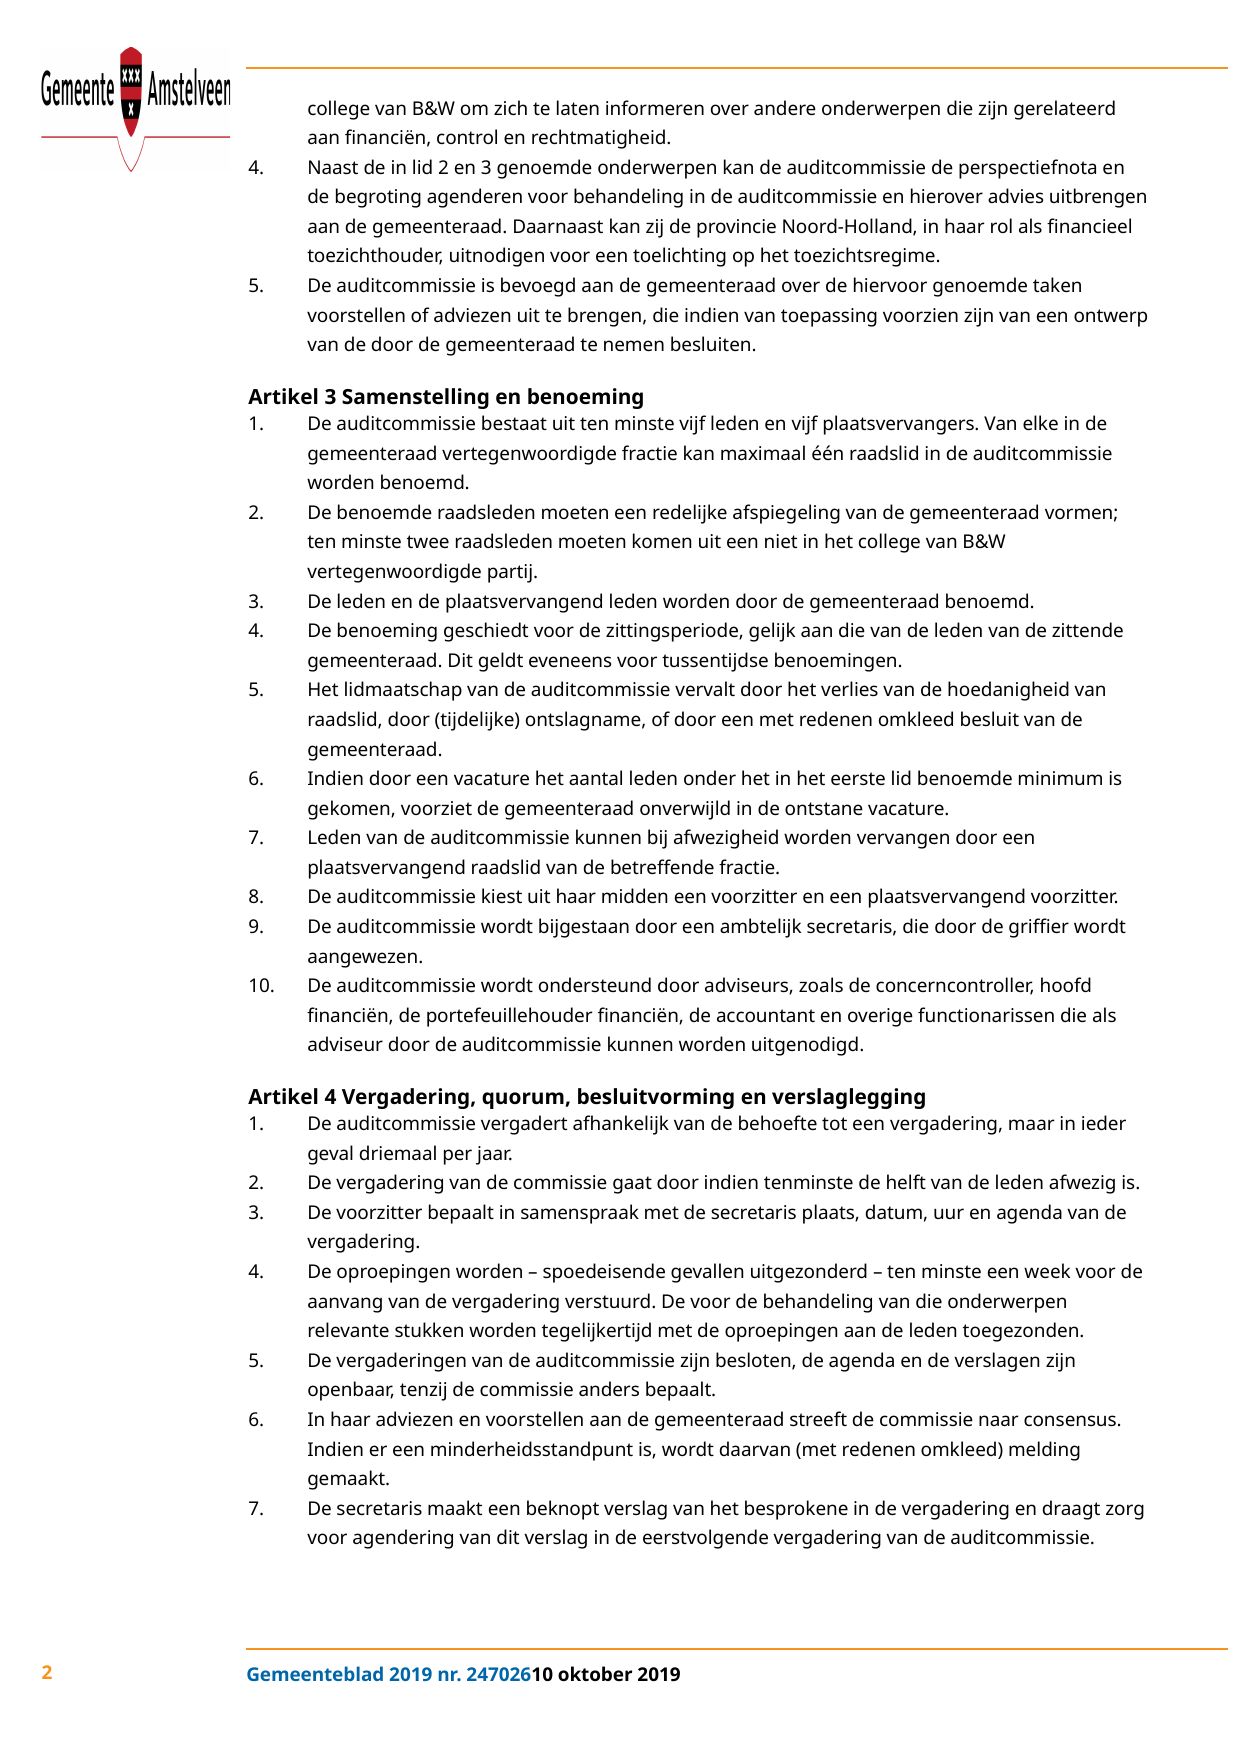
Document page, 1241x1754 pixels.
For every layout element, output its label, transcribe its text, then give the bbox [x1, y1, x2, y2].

list Indien door een vacature het aantal leden onder het in het eerste lid benoemde minimum is gekomen, voorziet de gemeenteraad onverwijld in de ontstane vacature. [248, 765, 1152, 821]
list De auditcommissie vergadert afhankelijk van de behoefte tot een vergadering, maar in ieder geval driemaal per jaar. [248, 1110, 1152, 1166]
list De vergadering van de commissie gaat door indien tenminste de helft van de leden afwezig is. [248, 1169, 1152, 1195]
list De benoemde raadsleden moeten een redelijke afspiegeling van de gemeenteraad vormen; ten minste twee raadsleden moeten komen uit een niet in het college van B&W vertegenwoordigde partij. [248, 499, 1152, 584]
list college van B&W om zich te laten informeren over andere onderwerpen die zijn gerelateerd aan financiën, control en rechtmatigheid. [248, 95, 1152, 150]
list De auditcommissie wordt bijgestaan door een ambtelijk secretaris, die door de griffier wordt aangewezen. [248, 913, 1152, 968]
list De vergaderingen van de auditcommissie zijn besloten, de agenda en de verslagen zijn openbaar, tenzij de commissie anders bepaalt. [248, 1347, 1152, 1402]
list De auditcommissie kiest uit haar midden een voorzitter en een plaatsvervangend voorzitter. [248, 884, 1152, 909]
list De auditcommissie is bevoegd aan de gemeenteraad over de hiervoor genoemde taken voorstellen of adviezen uit te brengen, die indien van toepassing voorzien zijn van een ontwerp van de door de gemeenteraad te nemen besluiten. [248, 272, 1152, 357]
list De secretaris maakt een beknopt verslag van het besprokene in de vergadering en draagt zorg voor agendering van dit verslag in de eerstvolgende vergadering van de auditcommissie. [248, 1495, 1152, 1550]
list De leden en de plaatsvervangend leden worden door de gemeenteraad benoemd. [248, 588, 1152, 613]
text Artikel 4 Vergadering, quorum, besluitvorming en verslaglegging [248, 1082, 1152, 1110]
list De auditcommissie wordt ondersteund door adviseurs, zoals de concerncontroller, hoofd financiën, de portefeuillehouder financiën, de accountant en overige functionarissen die als adviseur door de auditcommissie kunnen worden uitgenodigd. [248, 972, 1152, 1057]
picture [41, 47, 231, 172]
list De benoeming geschiedt voor de zittingsperiode, gelijk aan die van de leden van de zittende gemeenteraad. Dit geldt eveneens voor tussentijdse benoemingen. [248, 617, 1152, 673]
text Artikel 3 Samenstelling en benoeming [248, 382, 1152, 410]
list Het lidmaatschap van de auditcommissie vervalt door het verlies van de hoedanigheid van raadslid, door (tijdelijke) ontslagname, of door een met redenen omkleed besluit van de gemeenteraad. [248, 677, 1152, 761]
list De auditcommissie bestaat uit ten minste vijf leden en vijf plaatsvervangers. Van elke in de gemeenteraad vertegenwoordigde fractie kan maximaal één raadslid in de auditcommissie worden benoemd. [248, 410, 1152, 495]
list De voorzitter bepaalt in samenspraak met de secretaris plaats, datum, uur en agenda van de vergadering. [248, 1199, 1152, 1254]
list Leden van de auditcommissie kunnen bij afwezigheid worden vervangen door een plaatsvervangend raadslid van de betreffende fractie. [248, 824, 1152, 880]
list Naast de in lid 2 en 3 genoemde onderwerpen kan de auditcommissie de perspectiefnota en de begroting agenderen voor behandeling in de auditcommissie en hierover advies uitbrengen aan de gemeenteraad. Daarnaast kan zij de provincie Noord-Holland, in haar rol als financieel toezichthouder, uitnodigen voor een toelichting op het toezichtsregime. [248, 154, 1152, 268]
list In haar adviezen en voorstellen aan de gemeenteraad streeft de commissie naar consensus. Indien er een minderheidsstandpunt is, wordt daarvan (met redenen omkleed) melding gemaakt. [248, 1406, 1152, 1491]
list De oproepingen worden – spoedeisende gevallen uitgezonderd – ten minste een week voor de aanvang van de vergadering verstuurd. De voor de behandeling van die onderwerpen relevante stukken worden tegelijkertijd met de oproepingen aan de leden toegezonden. [248, 1258, 1152, 1343]
